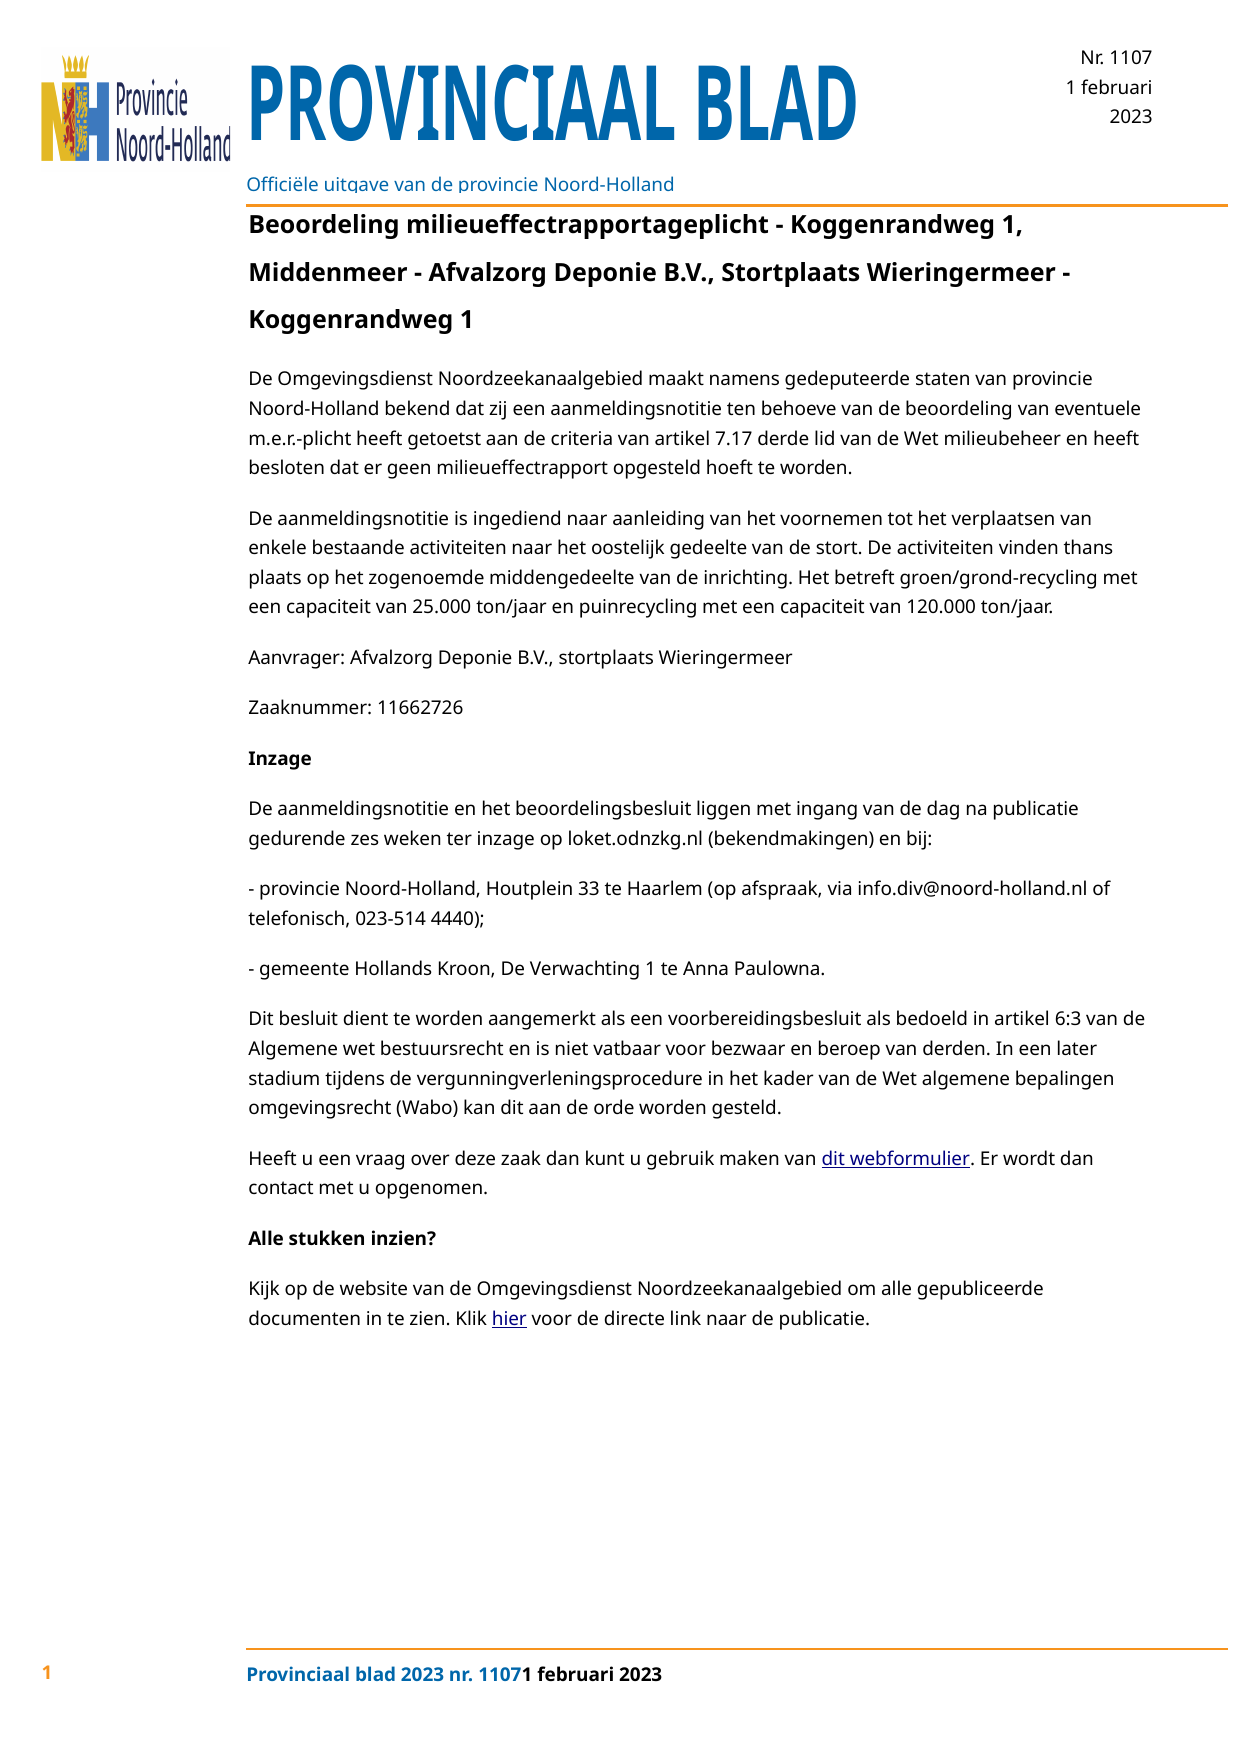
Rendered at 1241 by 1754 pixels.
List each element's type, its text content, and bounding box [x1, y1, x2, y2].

text Beoordeling milieueffectrapportageplicht - Koggenrandweg 1, Middenmeer - Afvalzorg Deponie B.V., Stortplaats Wieringermeer - Koggenrandweg 1 [248, 207, 1152, 336]
text Dit besluit dient te worden aangemerkt als een voorbereidingsbesluit als bedoeld in artikel 6:3 van de Algemene wet bestuursrecht en is niet vatbaar voor bezwaar en beroep van derden. In een later stadium tijdens de vergunningverleningsprocedure in het kader van de Wet algemene bepalingen omgevingsrecht (Wabo) kan dit aan de orde worden gesteld. [248, 1006, 1152, 1120]
text Inzage [248, 745, 1152, 770]
text Kijk op de website van de Omgevingsdienst Noordzeekanaalgebied om alle gepubliceerde documenten in te zien. Klik hier voor de directe link naar de publicatie. [248, 1275, 1152, 1330]
text - provincie Noord-Holland, Houtplein 33 te Haarlem (op afspraak, via info.div@noord-holland.nl of telefonisch, 023-514 4440); [248, 875, 1152, 930]
text De aanmeldingsnotitie is ingediend naar aanleiding van het voornemen tot het verplaatsen van enkele bestaande activiteiten naar het oostelijk gedeelte van de stort. De activiteiten vinden thans plaats op het zogenoemde middengedeelte van de inrichting. Het betreft groen/grond-recycling met een capaciteit van 25.000 ton/jaar en puinrecycling met een capaciteit van 120.000 ton/jaar. [248, 505, 1152, 619]
text Aanvrager: Afvalzorg Deponie B.V., stortplaats Wieringermeer [248, 644, 1152, 669]
text - gemeente Hollands Kroon, De Verwachting 1 te Anna Paulowna. [248, 955, 1152, 981]
text Heeft u een vraag over deze zaak dan kunt u gebruik maken van dit webformulier. Er wordt dan contact met u opgenomen. [248, 1145, 1152, 1200]
picture [41, 47, 231, 172]
text De aanmeldingsnotitie en het beoordelingsbesluit liggen met ingang van de dag na publicatie gedurende zes weken ter inzage op loket.odnzkg.nl (bekendmakingen) en bij: [248, 795, 1152, 850]
text Alle stukken inzien? [248, 1225, 1152, 1250]
text Zaaknummer: 11662726 [248, 694, 1152, 720]
text De Omgevingsdienst Noordzeekanaalgebied maakt namens gedeputeerde staten van provincie Noord-Holland bekend dat zij een aanmeldingsnotitie ten behoeve van de beoordeling van eventuele m.e.r.-plicht heeft getoetst aan de criteria van artikel 7.17 derde lid van de Wet milieubeheer en heeft besloten dat er geen milieueffectrapport opgesteld hoeft te worden. [248, 366, 1152, 480]
